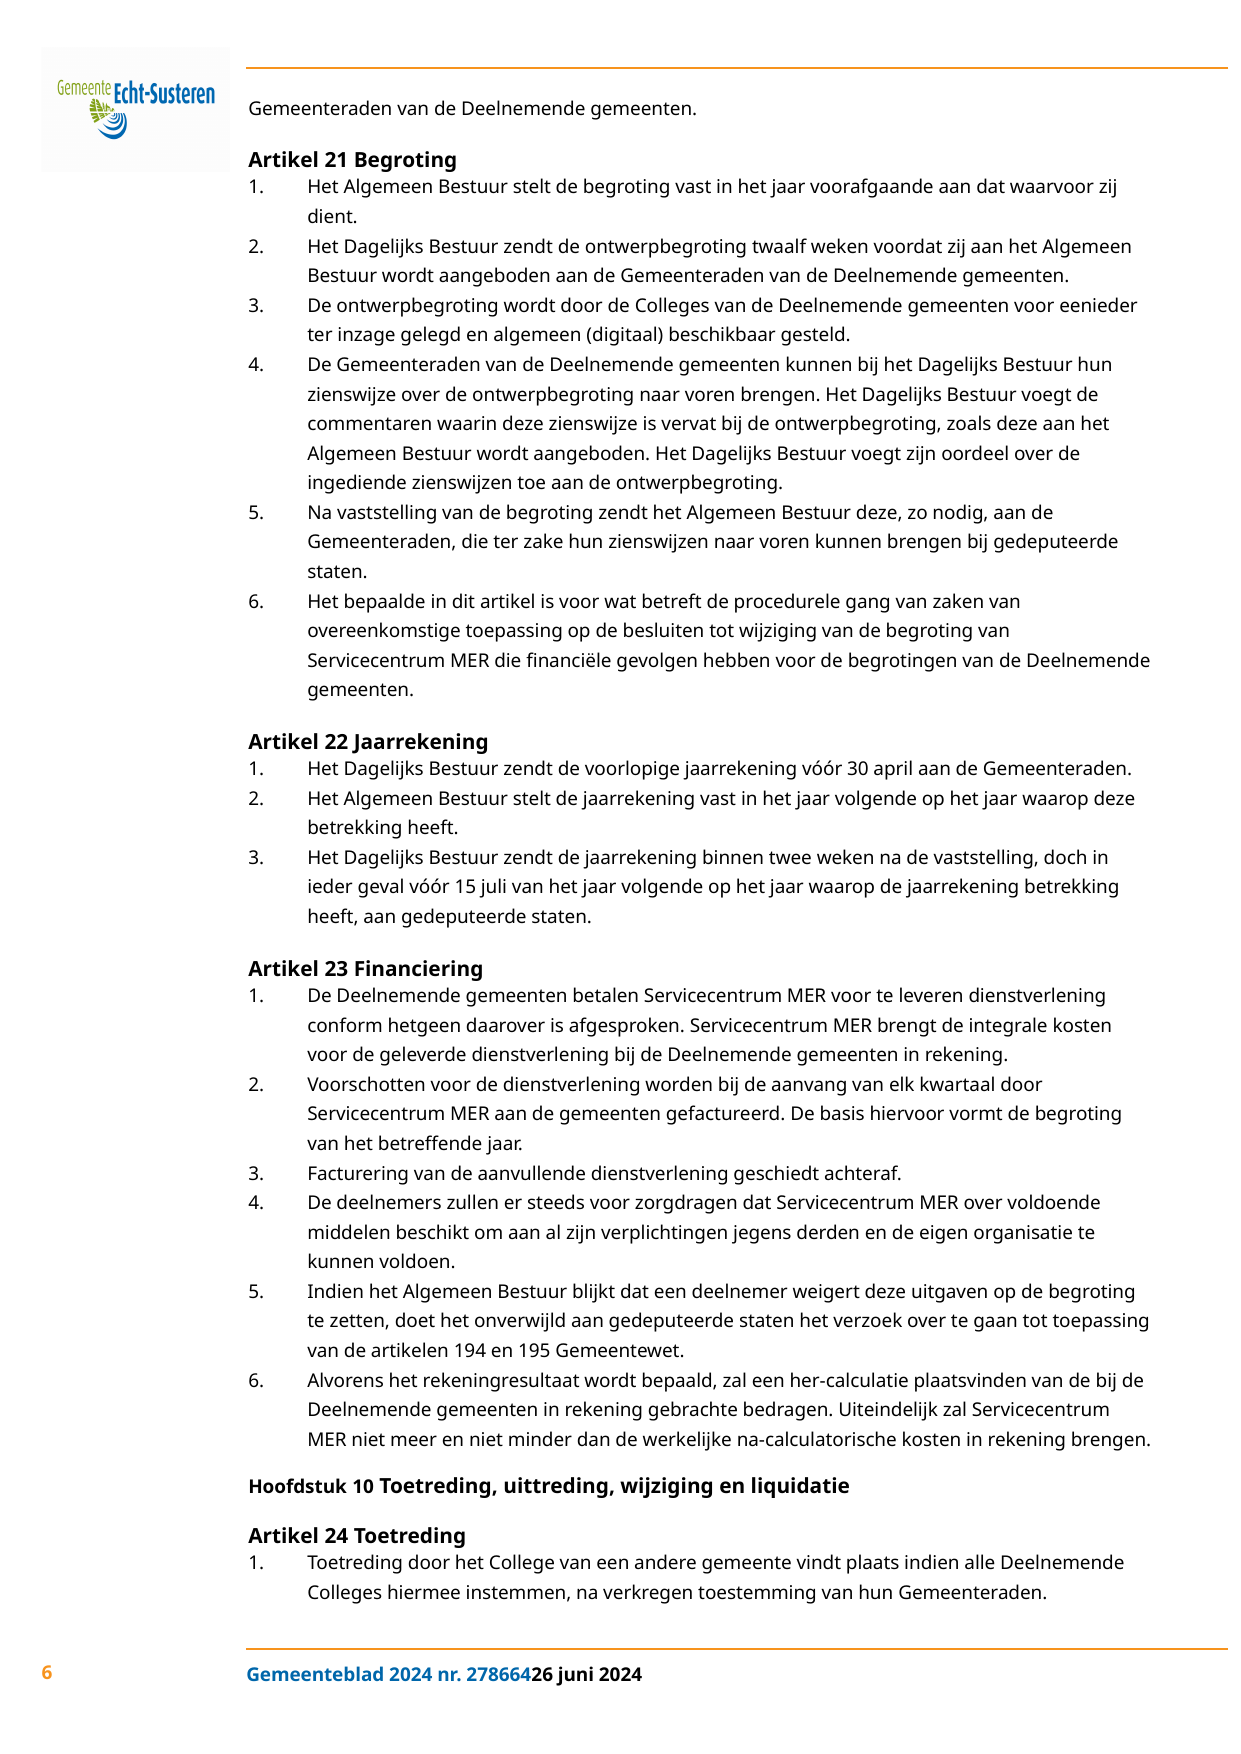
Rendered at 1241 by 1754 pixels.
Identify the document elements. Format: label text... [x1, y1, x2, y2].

list Het Dagelijks Bestuur zendt de jaarrekening binnen twee weken na de vaststelling, doch in ieder geval vóór 15 juli van het jaar volgende op het jaar waarop de jaarrekening betrekking heeft, aan gedeputeerde staten. [248, 844, 1152, 929]
list Het Algemeen Bestuur stelt de jaarrekening vast in het jaar volgende op het jaar waarop deze betrekking heeft. [248, 785, 1152, 840]
text Artikel 21 Begroting [248, 145, 1152, 174]
list Toetreding door het College van een andere gemeente vindt plaats indien alle Deelnemende Colleges hiermee instemmen, na verkregen toestemming van hun Gemeenteraden. [248, 1549, 1152, 1604]
picture [41, 47, 231, 172]
list Voorschotten voor de dienstverlening worden bij de aanvang van elk kwartaal door Servicecentrum MER aan de gemeenten gefactureerd. De basis hiervoor vormt de begroting van het betreffende jaar. [248, 1071, 1152, 1156]
list Facturering van de aanvullende dienstverlening geschiedt achteraf. [248, 1160, 1152, 1185]
list De ontwerpbegroting wordt door de Colleges van de Deelnemende gemeenten voor eenieder ter inzage gelegd en algemeen (digitaal) beschikbaar gesteld. [248, 292, 1152, 347]
list De Gemeenteraden van de Deelnemende gemeenten kunnen bij het Dagelijks Bestuur hun zienswijze over de ontwerpbegroting naar voren brengen. Het Dagelijks Bestuur voegt de commentaren waarin deze zienswijze is vervat bij de ontwerpbegroting, zoals deze aan het Algemeen Bestuur wordt aangeboden. Het Dagelijks Bestuur voegt zijn oordeel over de ingediende zienswijzen toe aan de ontwerpbegroting. [248, 351, 1152, 495]
list Indien het Algemeen Bestuur blijkt dat een deelnemer weigert deze uitgaven op de begroting te zetten, doet het onverwijld aan gedeputeerde staten het verzoek over te gaan tot toepassing van de artikelen 194 en 195 Gemeentewet. [248, 1278, 1152, 1363]
text Artikel 23 Financiering [248, 954, 1152, 982]
list Het Algemeen Bestuur stelt de begroting vast in het jaar voorafgaande aan dat waarvoor zij dient. [248, 174, 1152, 229]
text Gemeenteraden van de Deelnemende gemeenten. [248, 95, 1152, 121]
list Alvorens het rekeningresultaat wordt bepaald, zal een her-calculatie plaatsvinden van de bij de Deelnemende gemeenten in rekening gebrachte bedragen. Uiteindelijk zal Servicecentrum MER niet meer en niet minder dan de werkelijke na-calculatorische kosten in rekening brengen. [248, 1367, 1152, 1452]
list Het Dagelijks Bestuur zendt de voorlopige jaarrekening vóór 30 april aan de Gemeenteraden. [248, 755, 1152, 781]
text Artikel 24 Toetreding [248, 1521, 1152, 1549]
list Het bepaalde in dit artikel is voor wat betreft de procedurele gang van zaken van overeenkomstige toepassing op de besluiten tot wijziging van de begroting van Servicecentrum MER die financiële gevolgen hebben voor de begrotingen van de Deelnemende gemeenten. [248, 588, 1152, 702]
list De deelnemers zullen er steeds voor zorgdragen dat Servicecentrum MER over voldoende middelen beschikt om aan al zijn verplichtingen jegens derden en de eigen organisatie te kunnen voldoen. [248, 1189, 1152, 1274]
list Na vaststelling van de begroting zendt het Algemeen Bestuur deze, zo nodig, aan de Gemeenteraden, die ter zake hun zienswijzen naar voren kunnen brengen bij gedeputeerde staten. [248, 499, 1152, 584]
text Hoofdstuk 10 Toetreding, uittreding, wijziging en liquidatie [248, 1472, 1152, 1500]
text Artikel 22 Jaarrekening [248, 727, 1152, 755]
list Het Dagelijks Bestuur zendt de ontwerpbegroting twaalf weken voordat zij aan het Algemeen Bestuur wordt aangeboden aan de Gemeenteraden van de Deelnemende gemeenten. [248, 233, 1152, 288]
list De Deelnemende gemeenten betalen Servicecentrum MER voor te leveren dienstverlening conform hetgeen daarover is afgesproken. Servicecentrum MER brengt de integrale kosten voor de geleverde dienstverlening bij de Deelnemende gemeenten in rekening. [248, 982, 1152, 1067]
